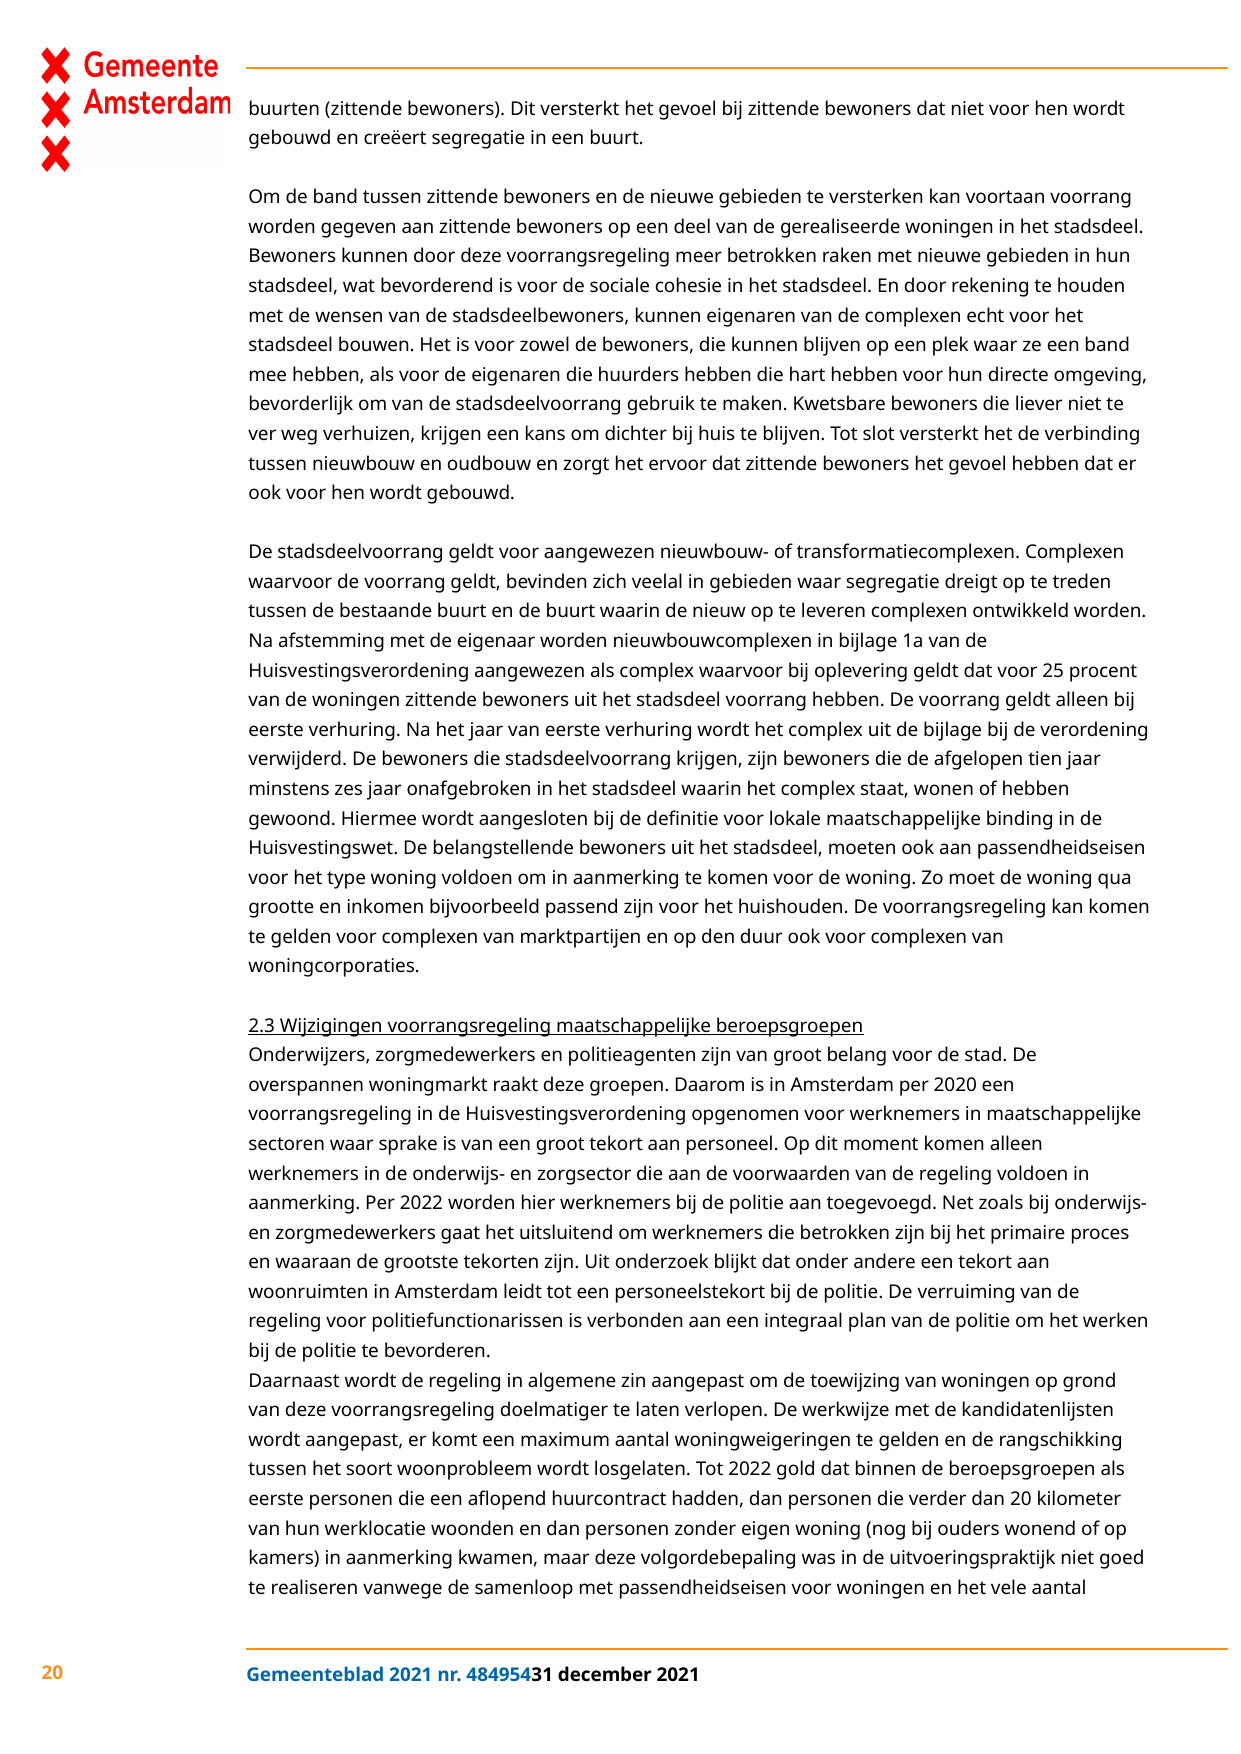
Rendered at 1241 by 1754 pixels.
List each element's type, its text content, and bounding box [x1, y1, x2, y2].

text 2.3 Wijzigingen voorrangsregeling maatschappelijke beroepsgroepen [248, 1012, 1152, 1038]
text Daarnaast wordt de regeling in algemene zin aangepast om de toewijzing van woningen op grond van deze voorrangsregeling doelmatiger te laten verlopen. De werkwijze met de kandidatenlijsten wordt aangepast, er komt een maximum aantal woningweigeringen te gelden en de rangschikking tussen het soort woonprobleem wordt losgelaten. Tot 2022 gold dat binnen de beroepsgroepen als eerste personen die een aflopend huurcontract hadden, dan personen die verder dan 20 kilometer van hun werklocatie woonden en dan personen zonder eigen woning (nog bij ouders wonend of op kamers) in aanmerking kwamen, maar deze volgordebepaling was in de uitvoeringspraktijk niet goed te realiseren vanwege de samenloop met passendheidseisen voor woningen en het vele aantal [248, 1367, 1152, 1600]
text Onderwijzers, zorgmedewerkers en politieagenten zijn van groot belang voor de stad. De overspannen woningmarkt raakt deze groepen. Daarom is in Amsterdam per 2020 een voorrangsregeling in de Huisvestingsverordening opgenomen voor werknemers in maatschappelijke sectoren waar sprake is van een groot tekort aan personeel. Op dit moment komen alleen werknemers in de onderwijs- en zorgsector die aan de voorwaarden van de regeling voldoen in aanmerking. Per 2022 worden hier werknemers bij de politie aan toegevoegd. Net zoals bij onderwijs- en zorgmedewerkers gaat het uitsluitend om werknemers die betrokken zijn bij het primaire proces en waaraan de grootste tekorten zijn. Uit onderzoek blijkt dat onder andere een tekort aan woonruimten in Amsterdam leidt tot een personeelstekort bij de politie. De verruiming van de regeling voor politiefunctionarissen is verbonden aan een integraal plan van de politie om het werken bij de politie te bevorderen. [248, 1041, 1152, 1363]
picture [41, 47, 231, 172]
text buurten (zittende bewoners). Dit versterkt het gevoel bij zittende bewoners dat niet voor hen wordt gebouwd en creëert segregatie in een buurt. [248, 95, 1152, 150]
text De stadsdeelvoorrang geldt voor aangewezen nieuwbouw- of transformatiecomplexen. Complexen waarvoor de voorrang geldt, bevinden zich veelal in gebieden waar segregatie dreigt op te treden tussen de bestaande buurt en de buurt waarin de nieuw op te leveren complexen ontwikkeld worden. Na afstemming met de eigenaar worden nieuwbouwcomplexen in bijlage 1a van de Huisvestingsverordening aangewezen als complex waarvoor bij oplevering geldt dat voor 25 procent van de woningen zittende bewoners uit het stadsdeel voorrang hebben. De voorrang geldt alleen bij eerste verhuring. Na het jaar van eerste verhuring wordt het complex uit de bijlage bij de verordening verwijderd. De bewoners die stadsdeelvoorrang krijgen, zijn bewoners die de afgelopen tien jaar minstens zes jaar onafgebroken in het stadsdeel waarin het complex staat, wonen of hebben gewoond. Hiermee wordt aangesloten bij de definitie voor lokale maatschappelijke binding in de Huisvestingswet. De belangstellende bewoners uit het stadsdeel, moeten ook aan passendheidseisen voor het type woning voldoen om in aanmerking te komen voor de woning. Zo moet de woning qua grootte en inkomen bijvoorbeeld passend zijn voor het huishouden. De voorrangsregeling kan komen te gelden voor complexen van marktpartijen en op den duur ook voor complexen van woningcorporaties. [248, 538, 1152, 978]
text Om de band tussen zittende bewoners en de nieuwe gebieden te versterken kan voortaan voorrang worden gegeven aan zittende bewoners op een deel van de gerealiseerde woningen in het stadsdeel. Bewoners kunnen door deze voorrangsregeling meer betrokken raken met nieuwe gebieden in hun stadsdeel, wat bevorderend is voor de sociale cohesie in het stadsdeel. En door rekening te houden met de wensen van de stadsdeelbewoners, kunnen eigenaren van de complexen echt voor het stadsdeel bouwen. Het is voor zowel de bewoners, die kunnen blijven op een plek waar ze een band mee hebben, als voor de eigenaren die huurders hebben die hart hebben voor hun directe omgeving, bevorderlijk om van de stadsdeelvoorrang gebruik te maken. Kwetsbare bewoners die liever niet te ver weg verhuizen, krijgen een kans om dichter bij huis te blijven. Tot slot versterkt het de verbinding tussen nieuwbouw en oudbouw en zorgt het ervoor dat zittende bewoners het gevoel hebben dat er ook voor hen wordt gebouwd. [248, 183, 1152, 505]
